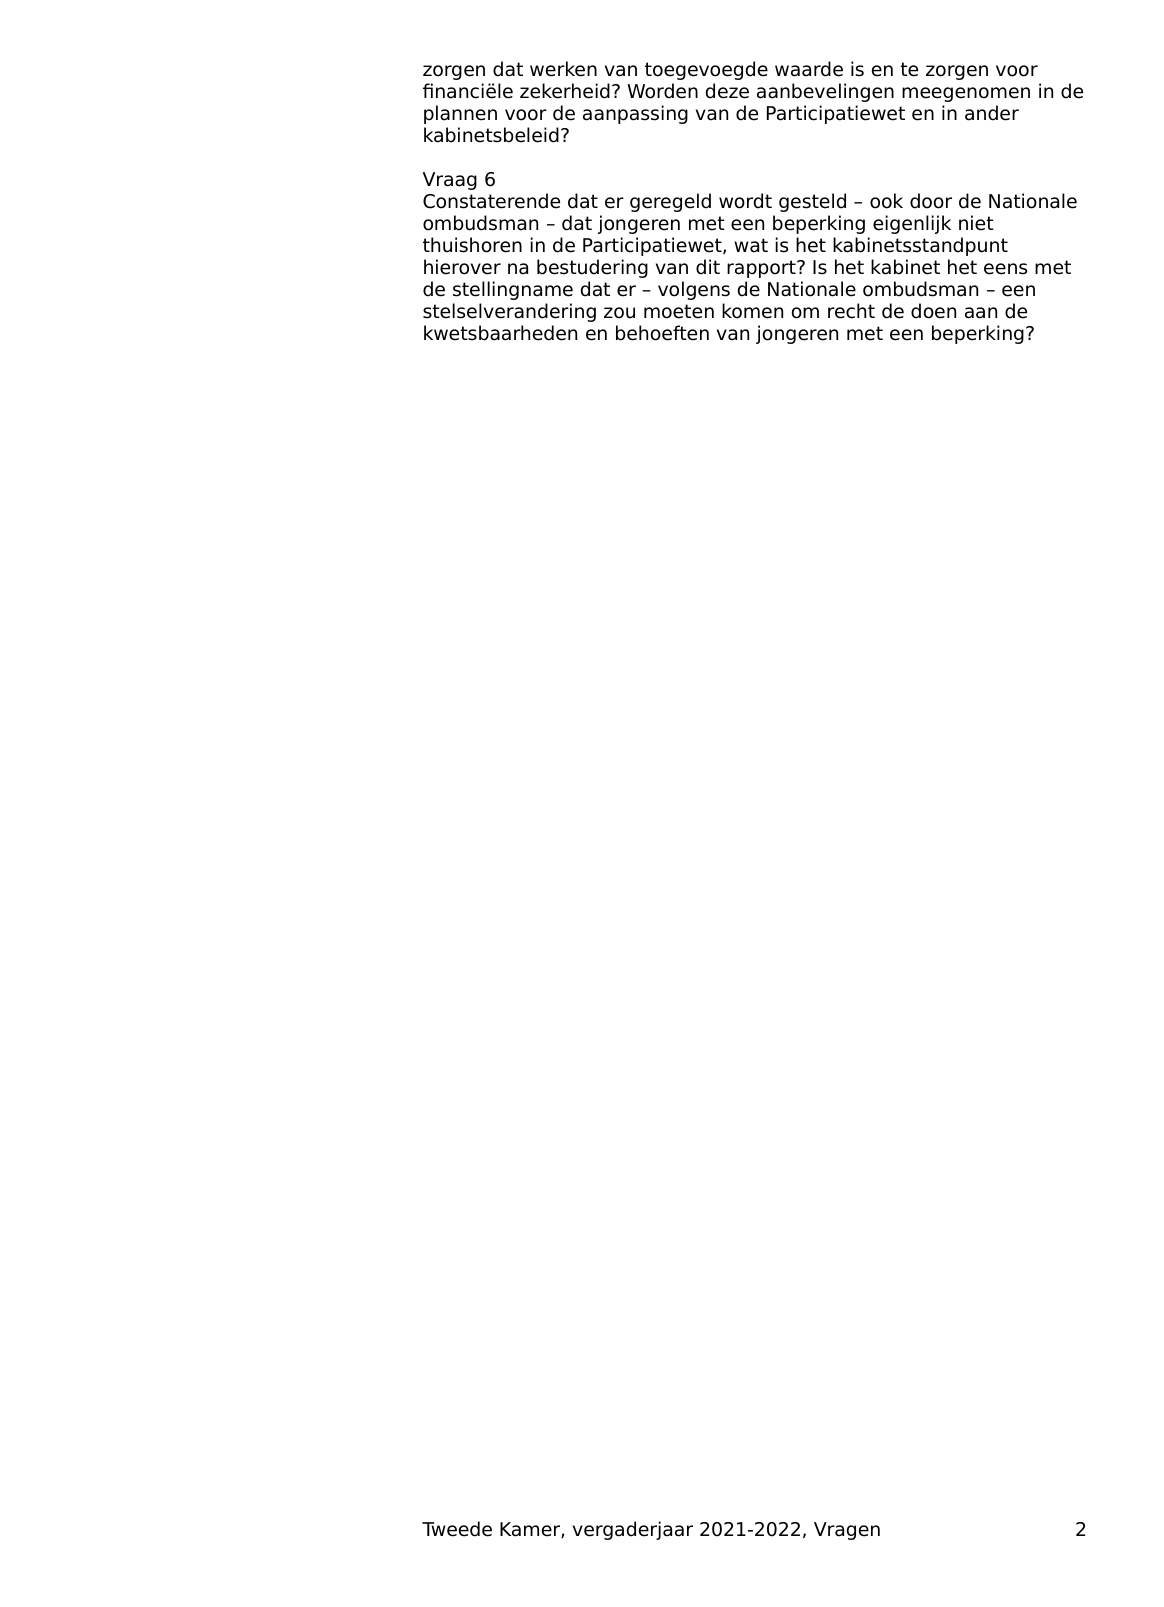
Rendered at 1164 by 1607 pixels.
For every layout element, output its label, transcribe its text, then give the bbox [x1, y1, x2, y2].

text Constaterende dat er geregeld wordt gesteld – ook door de Nationale ombudsman – dat jongeren met een beperking eigenlijk niet thuishoren in de Participatiewet, wat is het kabinetsstandpunt hierover na bestudering van dit rapport? Is het kabinet het eens met de stellingname dat er – volgens de Nationale ombudsman – een stelselverandering zou moeten komen om recht de doen aan de kwetsbaarheden en behoeften van jongeren met een beperking? [422, 191, 1087, 345]
text zorgen dat werken van toegevoegde waarde is en te zorgen voor financiële zekerheid? Worden deze aanbevelingen meegenomen in de plannen voor de aanpassing van de Participatiewet en in ander kabinetsbeleid? [422, 59, 1087, 147]
text Vraag 6 [422, 169, 1087, 191]
